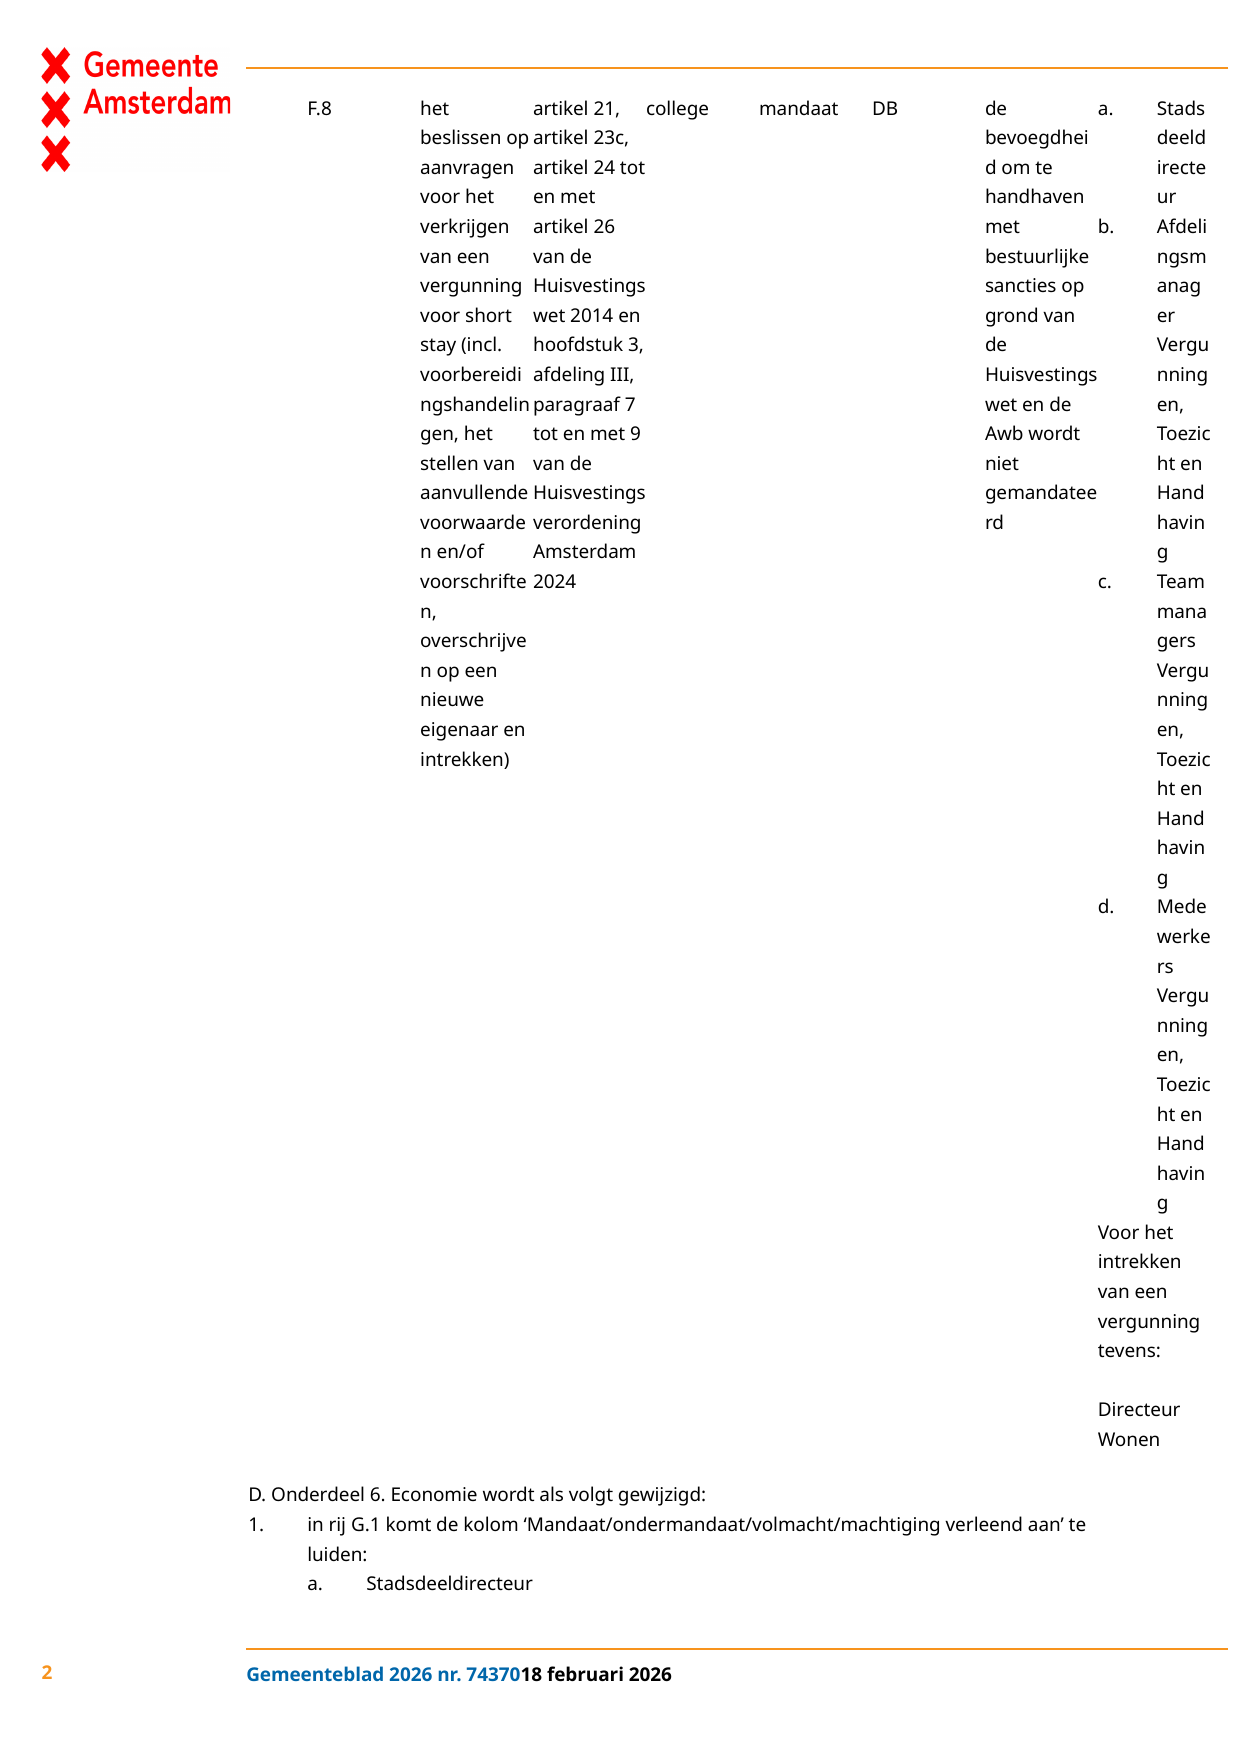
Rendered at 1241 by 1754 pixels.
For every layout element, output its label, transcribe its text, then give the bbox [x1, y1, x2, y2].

table_header de bevoegdheid om te handhaven met bestuurlijke sancties op grond van de Huisvestingswet en de Awb wordt niet gemandateerd [985, 95, 1098, 1452]
list in rij G.1 komt de kolom ‘Mandaat/ondermandaat/volmacht/machtiging verleend aan’ te luiden: [248, 1511, 1152, 1566]
table_header DB [872, 95, 985, 1452]
list Stadsdeeldirecteur [307, 1570, 1152, 1596]
table_header mandaat [759, 95, 872, 1452]
picture [41, 47, 231, 172]
table_header artikel 21, artikel 23c, artikel 24 tot en met artikel 26 van de Huisvestingswet 2014 en hoofdstuk 3, afdeling III, paragraaf 7 tot en met 9 van de Huisvestingsverordening Amsterdam 2024 [533, 95, 646, 1452]
table_header het beslissen op aanvragen voor het verkrijgen van een vergunning voor short stay (incl. voorbereidingshandelingen, het stellen van aanvullende voorwaarden en/of voorschriften, overschrijven op een nieuwe eigenaar en intrekken) [420, 95, 533, 1452]
table_header F.8 [307, 95, 420, 1452]
table_header college [646, 95, 759, 1452]
table_header Stadsdeeldirecteur Afdelingsmanager Vergunningen, Toezicht en Handhaving Teammanagers Vergunningen, Toezicht en Handhaving Medewerkers Vergunningen, Toezicht en Handhaving Voor het intrekken van een vergunning tevens: Directeur Wonen [1098, 95, 1211, 1452]
text D. Onderdeel 6. Economie wordt als volgt gewijzigd: [248, 1482, 1152, 1507]
